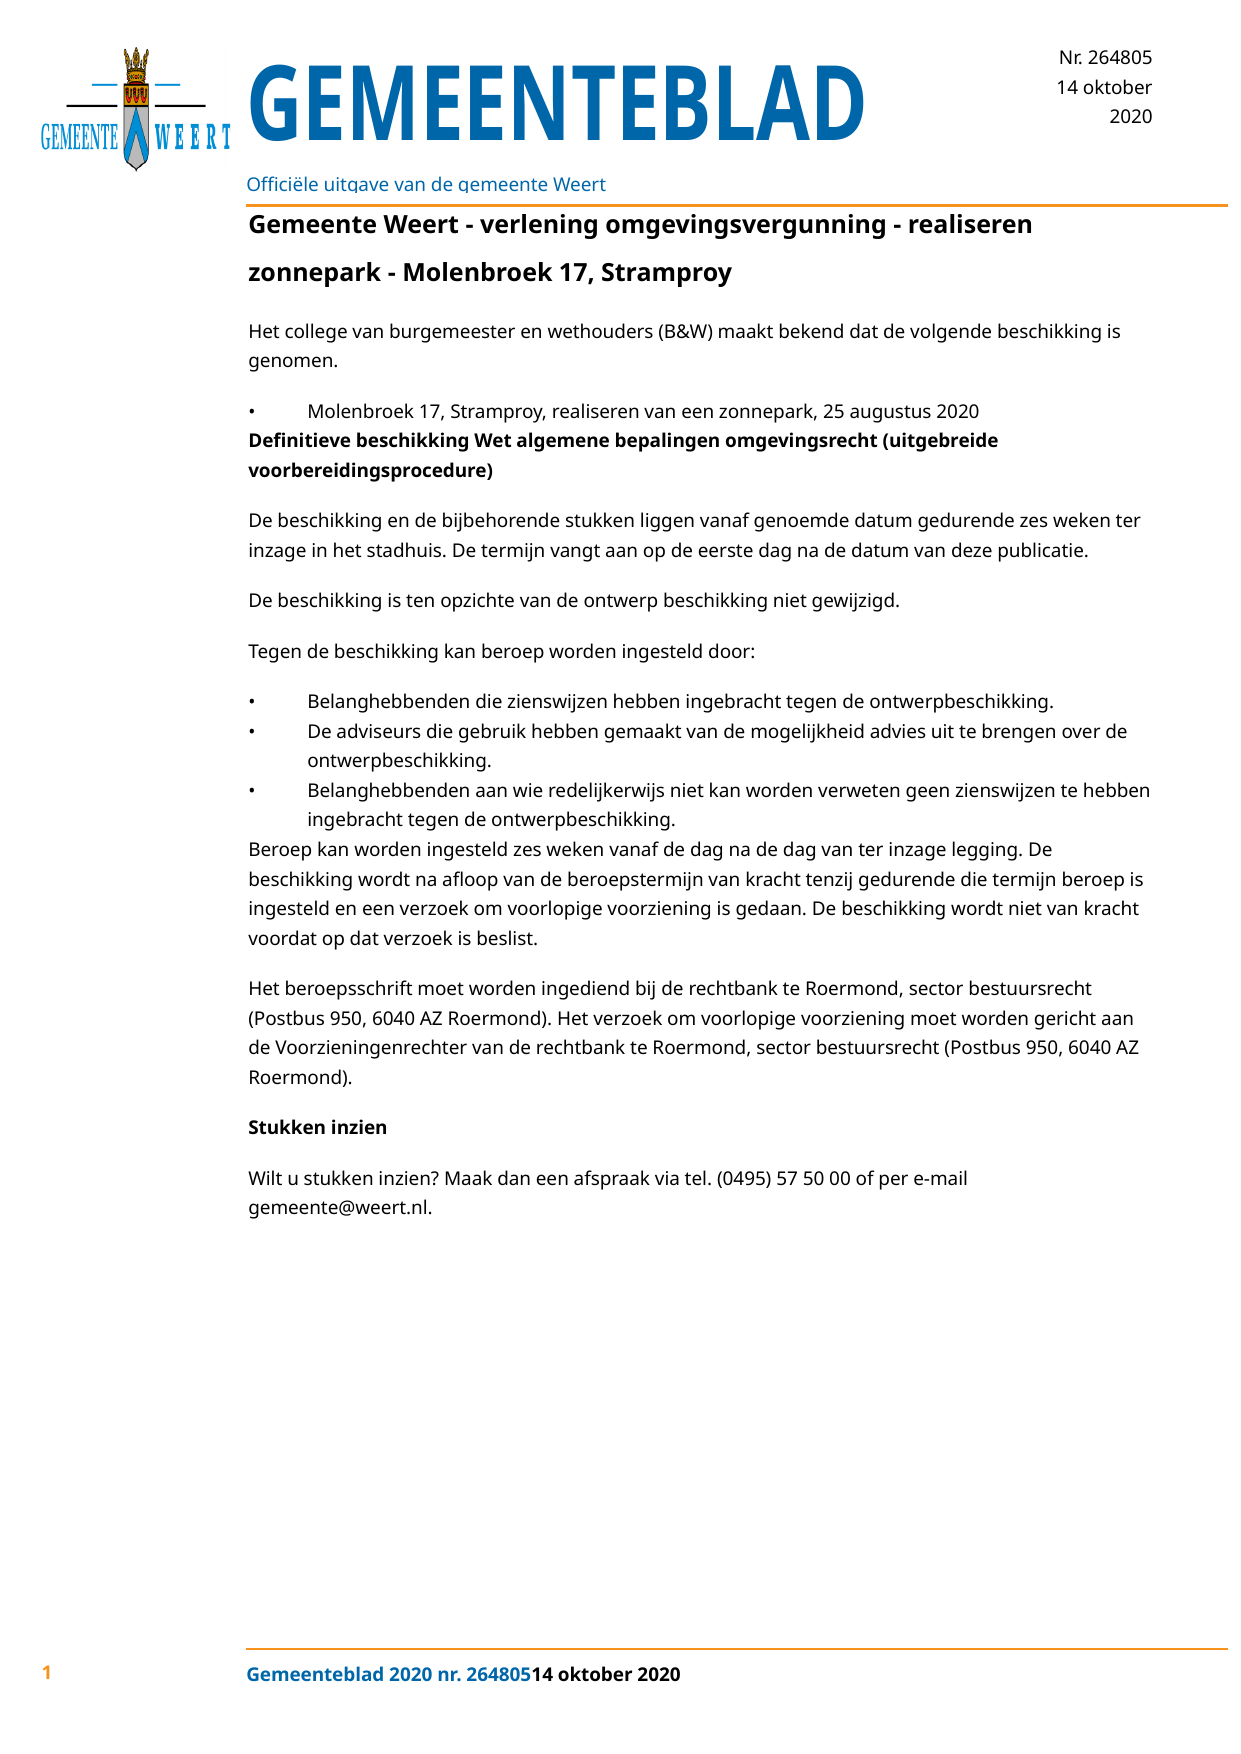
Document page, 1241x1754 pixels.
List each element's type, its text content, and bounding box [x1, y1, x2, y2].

list Belanghebbenden aan wie redelijkerwijs niet kan worden verweten geen zienswijzen te hebben ingebracht tegen de ontwerpbeschikking. [248, 777, 1152, 832]
text De beschikking is ten opzichte van de ontwerp beschikking niet gewijzigd. [248, 587, 1152, 613]
list Molenbroek 17, Stramproy, realiseren van een zonnepark, 25 augustus 2020 [248, 398, 1152, 424]
list De adviseurs die gebruik hebben gemaakt van de mogelijkheid advies uit te brengen over de ontwerpbeschikking. [248, 718, 1152, 773]
text Beroep kan worden ingesteld zes weken vanaf de dag na de dag van ter inzage legging. De beschikking wordt na afloop van de beroepstermijn van kracht tenzij gedurende die termijn beroep is ingesteld en een verzoek om voorlopige voorziening is gedaan. De beschikking wordt niet van kracht voordat op dat verzoek is beslist. [248, 836, 1152, 951]
text Wilt u stukken inzien? Maak dan een afspraak via tel. (0495) 57 50 00 of per e-mail gemeente@weert.nl. [248, 1165, 1152, 1220]
text Definitieve beschikking Wet algemene bepalingen omgevingsrecht (uitgebreide voorbereidingsprocedure) [248, 427, 1152, 483]
text Tegen de beschikking kan beroep worden ingesteld door: [248, 638, 1152, 664]
list Belanghebbenden die zienswijzen hebben ingebracht tegen de ontwerpbeschikking. [248, 688, 1152, 714]
text Gemeente Weert - verlening omgevingsvergunning - realiseren zonnepark - Molenbroek 17, Stramproy [248, 207, 1152, 288]
text Het beroepsschrift moet worden ingediend bij de rechtbank te Roermond, sector bestuursrecht (Postbus 950, 6040 AZ Roermond). Het verzoek om voorlopige voorziening moet worden gericht aan de Voorzieningenrechter van de rechtbank te Roermond, sector bestuursrecht (Postbus 950, 6040 AZ Roermond). [248, 975, 1152, 1090]
picture [41, 47, 231, 172]
text De beschikking en de bijbehorende stukken liggen vanaf genoemde datum gedurende zes weken ter inzage in het stadhuis. De termijn vangt aan op de eerste dag na de datum van deze publicatie. [248, 507, 1152, 563]
text Het college van burgemeester en wethouders (B&W) maakt bekend dat de volgende beschikking is genomen. [248, 318, 1152, 373]
text Stukken inzien [248, 1114, 1152, 1140]
